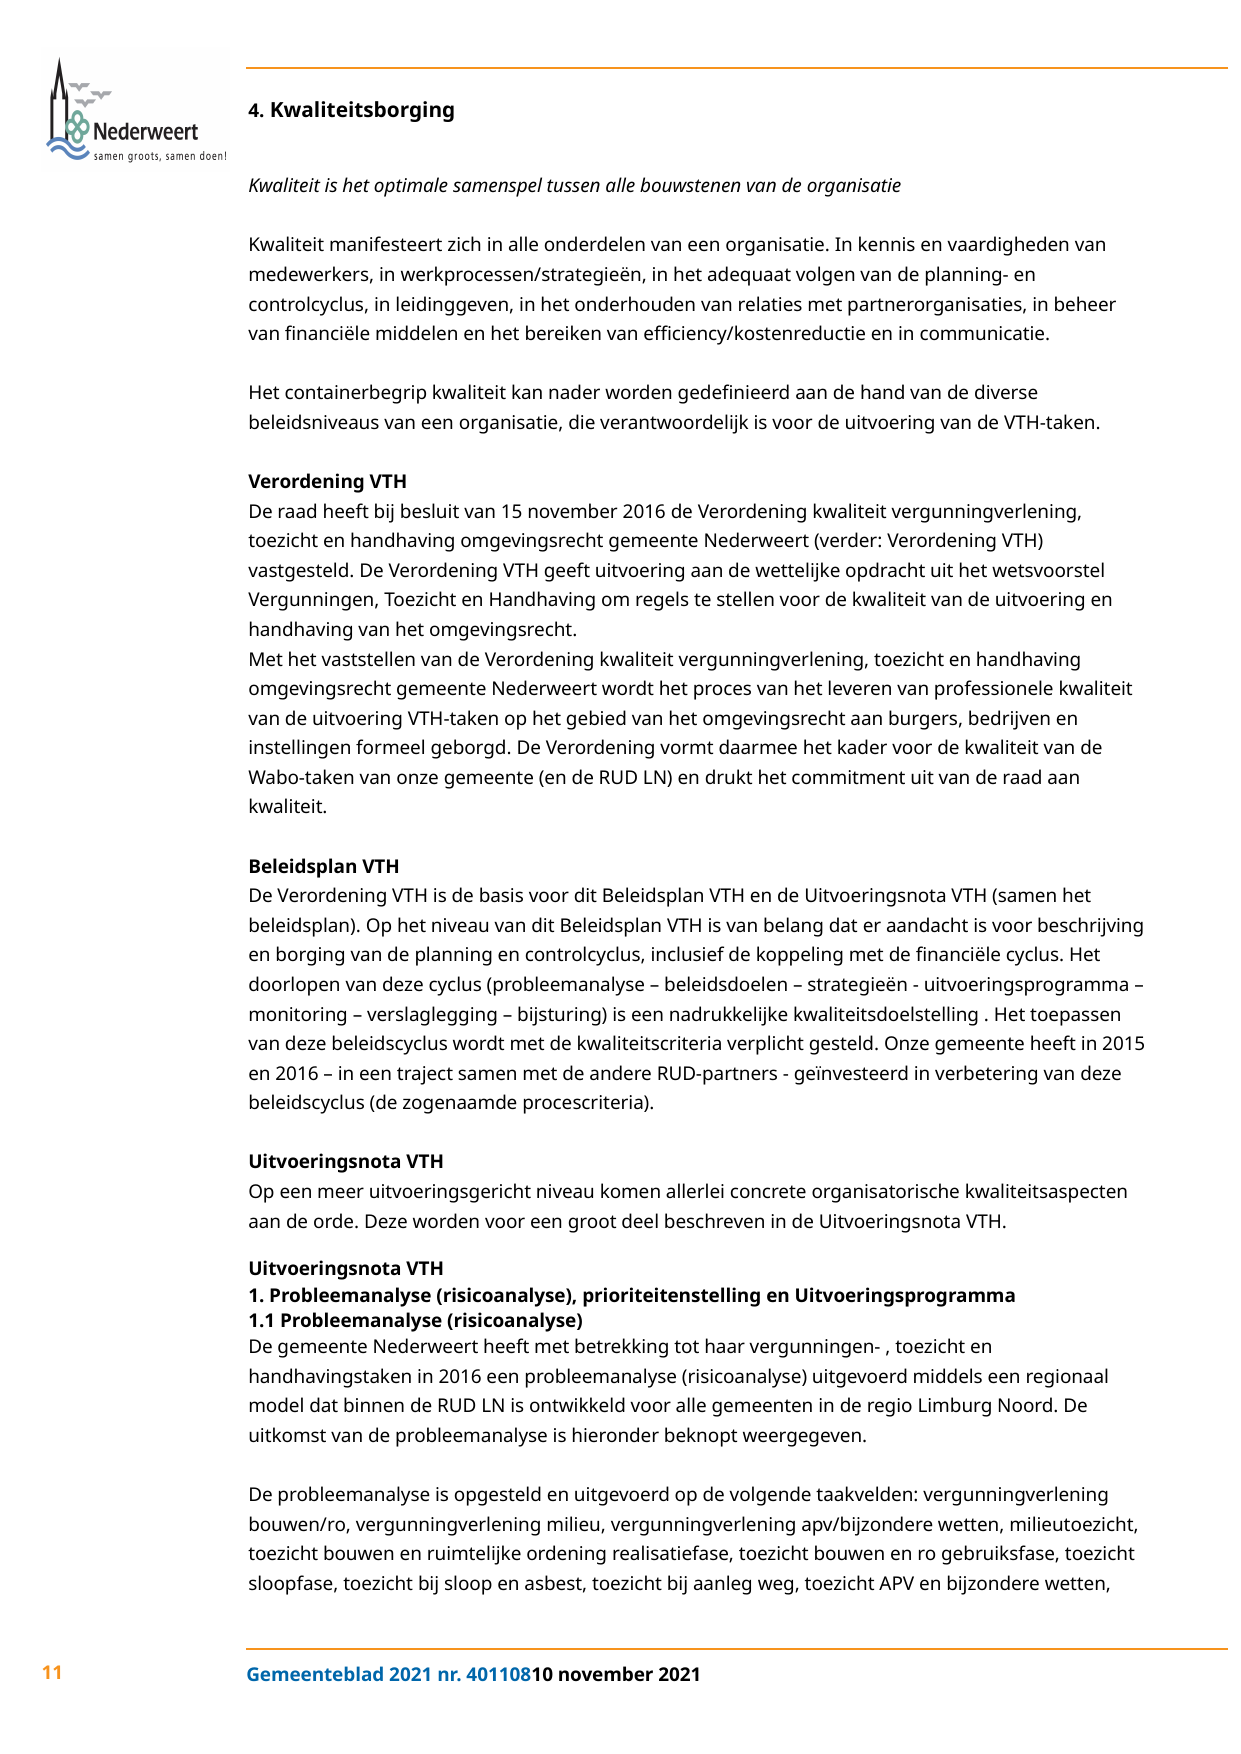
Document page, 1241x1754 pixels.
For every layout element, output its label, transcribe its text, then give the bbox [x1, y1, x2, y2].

text Verordening VTH [248, 468, 1152, 494]
text 1. Probleemanalyse (risicoanalyse), prioriteitenstelling en Uitvoeringsprogramma [248, 1282, 1152, 1308]
picture [41, 47, 231, 172]
text Kwaliteit is het optimale samenspel tussen alle bouwstenen van de organisatie [248, 172, 1152, 198]
text Met het vaststellen van de Verordening kwaliteit vergunningverlening, toezicht en handhaving omgevingsrecht gemeente Nederweert wordt het proces van het leveren van professionele kwaliteit van de uitvoering VTH-taken op het gebied van het omgevingsrecht aan burgers, bedrijven en instellingen formeel geborgd. De Verordening vormt daarmee het kader voor de kwaliteit van de Wabo-taken van onze gemeente (en de RUD LN) en drukt het commitment uit van de raad aan kwaliteit. [248, 646, 1152, 819]
text De gemeente Nederweert heeft met betrekking tot haar vergunningen- , toezicht en handhavingstaken in 2016 een probleemanalyse (risicoanalyse) uitgevoerd middels een regionaal model dat binnen de RUD LN is ontwikkeld voor alle gemeenten in de regio Limburg Noord. De uitkomst van de probleemanalyse is hieronder beknopt weergegeven. [248, 1333, 1152, 1448]
text Kwaliteit manifesteert zich in alle onderdelen van een organisatie. In kennis en vaardigheden van medewerkers, in werkprocessen/strategieën, in het adequaat volgen van de planning- en controlcyclus, in leidinggeven, in het onderhouden van relaties met partnerorganisaties, in beheer van financiële middelen en het bereiken van efficiency/kostenreductie en in communicatie. [248, 232, 1152, 346]
text De Verordening VTH is de basis voor dit Beleidsplan VTH en de Uitvoeringsnota VTH (samen het beleidsplan). Op het niveau van dit Beleidsplan VTH is van belang dat er aandacht is voor beschrijving en borging van de planning en controlcyclus, inclusief de koppeling met de financiële cyclus. Het doorlopen van deze cyclus (probleemanalyse – beleidsdoelen – strategieën - uitvoeringsprogramma – monitoring – verslaglegging – bijsturing) is een nadrukkelijke kwaliteitsdoelstelling . Het toepassen van deze beleidscyclus wordt met de kwaliteitscriteria verplicht gesteld. Onze gemeente heeft in 2015 en 2016 – in een traject samen met de andere RUD-partners - geïnvesteerd in verbetering van deze beleidscyclus (de zogenaamde procescriteria). [248, 882, 1152, 1115]
text De raad heeft bij besluit van 15 november 2016 de Verordening kwaliteit vergunningverlening, toezicht en handhaving omgevingsrecht gemeente Nederweert (verder: Verordening VTH) vastgesteld. De Verordening VTH geeft uitvoering aan de wettelijke opdracht uit het wetsvoorstel Vergunningen, Toezicht en Handhaving om regels te stellen voor de kwaliteit van de uitvoering en handhaving van het omgevingsrecht. [248, 498, 1152, 642]
text Uitvoeringsnota VTH [248, 1149, 1152, 1174]
text Uitvoeringsnota VTH [248, 1253, 1152, 1282]
text De probleemanalyse is opgesteld en uitgevoerd op de volgende taakvelden: vergunningverlening bouwen/ro, vergunningverlening milieu, vergunningverlening apv/bijzondere wetten, milieutoezicht, toezicht bouwen en ruimtelijke ordening realisatiefase, toezicht bouwen en ro gebruiksfase, toezicht sloopfase, toezicht bij sloop en asbest, toezicht bij aanleg weg, toezicht APV en bijzondere wetten, [248, 1481, 1152, 1596]
text Op een meer uitvoeringsgericht niveau komen allerlei concrete organisatorische kwaliteitsaspecten aan de orde. Deze worden voor een groot deel beschreven in de Uitvoeringsnota VTH. [248, 1178, 1152, 1234]
text 4. Kwaliteitsborging [248, 95, 1152, 123]
text Het containerbegrip kwaliteit kan nader worden gedefinieerd aan de hand van de diverse beleidsniveaus van een organisatie, die verantwoordelijk is voor de uitvoering van de VTH-taken. [248, 379, 1152, 435]
text Beleidsplan VTH [248, 853, 1152, 879]
text 1.1 Probleemanalyse (risicoanalyse) [248, 1308, 1152, 1333]
